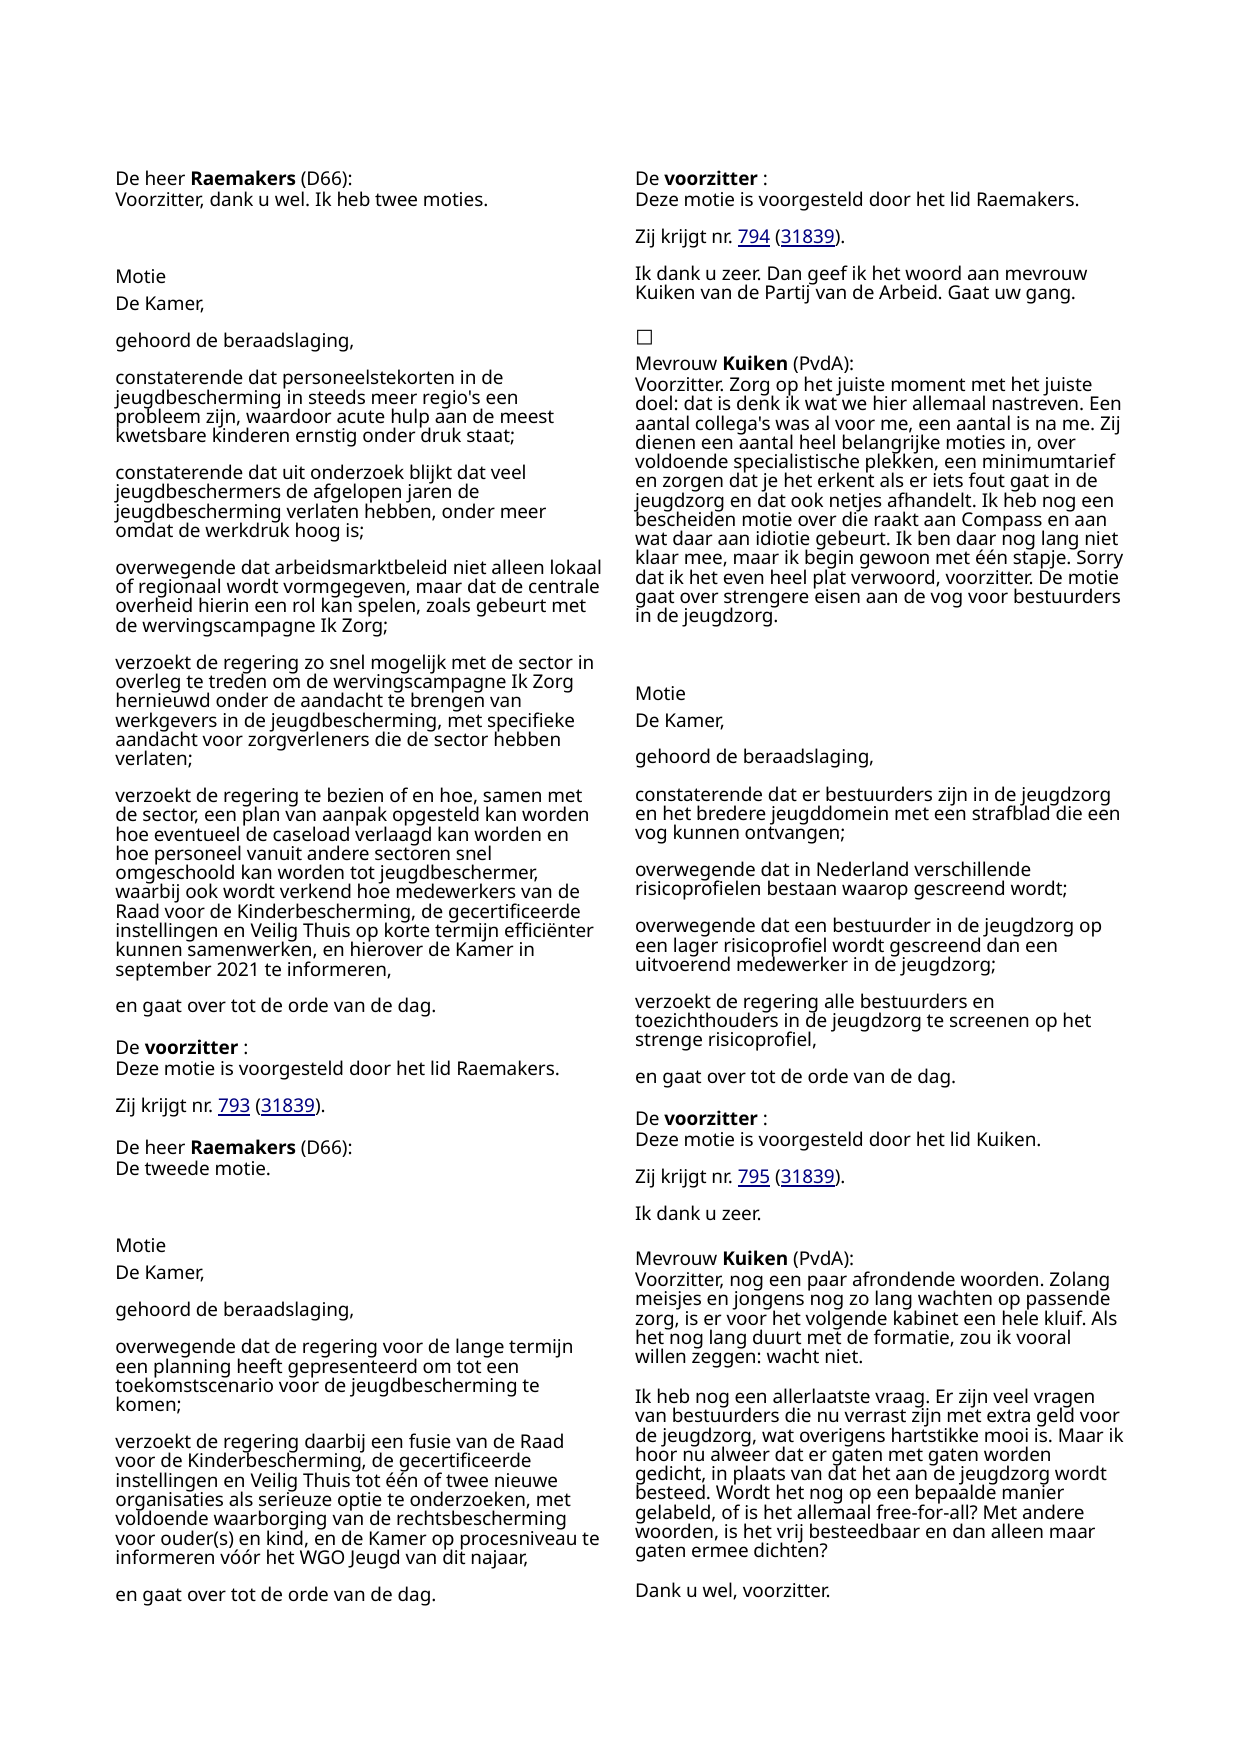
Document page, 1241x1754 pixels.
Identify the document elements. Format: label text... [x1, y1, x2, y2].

text constaterende dat uit onderzoek blijkt dat veel jeugdbeschermers de afgelopen jaren de jeugdbescherming verlaten hebben, onder meer omdat de werkdruk hoog is; [115, 464, 605, 541]
text ⬜ [635, 324, 1125, 350]
text gehoord de beraadslaging, [635, 748, 1125, 768]
text en gaat over tot de orde van de dag. [115, 997, 605, 1017]
text Mevrouw Kuiken (PvdA): [635, 1245, 1125, 1271]
text Zij krijgt nr. 794 (31839). [635, 228, 1125, 247]
text en gaat over tot de orde van de dag. [635, 1068, 1125, 1088]
text De heer Raemakers (D66): [115, 165, 605, 191]
text Motie [115, 264, 605, 289]
text verzoekt de regering alle bestuurders en toezichthouders in de jeugdzorg te screenen op het strenge risicoprofiel, [635, 993, 1125, 1051]
text Deze motie is voorgesteld door het lid Raemakers. [635, 191, 1125, 210]
text verzoekt de regering zo snel mogelijk met de sector in overleg te treden om de wervingscampagne Ik Zorg hernieuwd onder de aandacht te brengen van werkgevers in de jeugdbescherming, met specifieke aandacht voor zorgverleners die de sector hebben verlaten; [115, 654, 605, 769]
text Ik heb nog een allerlaatste vraag. Er zijn veel vragen van bestuurders die nu verrast zijn met extra geld voor de jeugdzorg, wat overigens hartstikke mooi is. Maar ik hoor nu alweer dat er gaten met gaten worden gedicht, in plaats van dat het aan de jeugdzorg wordt besteed. Wordt het nog op een bepaalde manier gelabeld, of is het allemaal free-for-all? Met andere woorden, is het vrij besteedbaar en dan alleen maar gaten ermee dichten? [635, 1388, 1125, 1561]
text Motie [635, 680, 1125, 706]
text constaterende dat personeelstekorten in de jeugdbescherming in steeds meer regio's een probleem zijn, waardoor acute hulp aan de meest kwetsbare kinderen ernstig onder druk staat; [115, 369, 605, 446]
text Voorzitter, nog een paar afrondende woorden. Zolang meisjes en jongens nog zo lang wachten op passende zorg, is er voor het volgende kabinet een hele kluif. Als het nog lang duurt met de formatie, zou ik vooral willen zeggen: wacht niet. [635, 1271, 1125, 1367]
text De Kamer, [115, 1264, 605, 1284]
text De Kamer, [635, 712, 1125, 731]
text en gaat over tot de orde van de dag. [115, 1586, 605, 1605]
text De tweede motie. [115, 1160, 605, 1179]
text overwegende dat de regering voor de lange termijn een planning heeft gepresenteerd om tot een toekomstscenario voor de jeugdbescherming te komen; [115, 1338, 605, 1415]
text De voorzitter : [635, 165, 1125, 191]
text De Kamer, [115, 295, 605, 315]
text Dank u wel, voorzitter. [635, 1582, 1125, 1601]
text constaterende dat er bestuurders zijn in de jeugdzorg en het bredere jeugddomein met een strafblad die een vog kunnen ontvangen; [635, 786, 1125, 843]
text Mevrouw Kuiken (PvdA): [635, 350, 1125, 376]
text Ik dank u zeer. [635, 1205, 1125, 1224]
text Zij krijgt nr. 795 (31839). [635, 1168, 1125, 1187]
text Voorzitter. Zorg op het juiste moment met het juiste doel: dat is denk ik wat we hier allemaal nastreven. Een aantal collega's was al voor me, een aantal is na me. Zij dienen een aantal heel belangrijke moties in, over voldoende specialistische plekken, een minimumtarief en zorgen dat je het erkent als er iets fout gaat in de jeugdzorg en dat ook netjes afhandelt. Ik heb nog een bescheiden motie over die raakt aan Compass en aan wat daar aan idiotie gebeurt. Ik ben daar nog lang niet klaar mee, maar ik begin gewoon met één stapje. Sorry dat ik het even heel plat verwoord, voorzitter. De motie gaat over strengere eisen aan de vog voor bestuurders in de jeugdzorg. [635, 376, 1125, 626]
text verzoekt de regering daarbij een fusie van de Raad voor de Kinderbescherming, de gecertificeerde instellingen en Veilig Thuis tot één of twee nieuwe organisaties als serieuze optie te onderzoeken, met voldoende waarborging van de rechtsbescherming voor ouder(s) en kind, en de Kamer op procesniveau te informeren vóór het WGO Jeugd van dit najaar, [115, 1433, 605, 1568]
text overwegende dat arbeidsmarktbeleid niet alleen lokaal of regionaal wordt vormgegeven, maar dat de centrale overheid hierin een rol kan spelen, zoals gebeurt met de wervingscampagne Ik Zorg; [115, 559, 605, 636]
text De heer Raemakers (D66): [115, 1134, 605, 1160]
text gehoord de beraadslaging, [115, 1301, 605, 1321]
text overwegende dat in Nederland verschillende risicoprofielen bestaan waarop gescreend wordt; [635, 861, 1125, 899]
text overwegende dat een bestuurder in de jeugdzorg op een lager risicoprofiel wordt gescreend dan een uitvoerend medewerker in de jeugdzorg; [635, 917, 1125, 975]
text Deze motie is voorgesteld door het lid Kuiken. [635, 1131, 1125, 1150]
text De voorzitter : [635, 1105, 1125, 1131]
text Deze motie is voorgesteld door het lid Raemakers. [115, 1060, 605, 1079]
text Zij krijgt nr. 793 (31839). [115, 1097, 605, 1116]
text Ik dank u zeer. Dan geef ik het woord aan mevrouw Kuiken van de Partij van de Arbeid. Gaat uw gang. [635, 265, 1125, 304]
text Voorzitter, dank u wel. Ik heb twee moties. [115, 191, 605, 210]
text gehoord de beraadslaging, [115, 332, 605, 352]
text Motie [115, 1233, 605, 1258]
text De voorzitter : [115, 1034, 605, 1060]
text verzoekt de regering te bezien of en hoe, samen met de sector, een plan van aanpak opgesteld kan worden hoe eventueel de caseload verlaagd kan worden en hoe personeel vanuit andere sectoren snel omgeschoold kan worden tot jeugdbeschermer, waarbij ook wordt verkend hoe medewerkers van de Raad voor de Kinderbescherming, de gecertificeerde instellingen en Veilig Thuis op korte termijn efficiënter kunnen samenwerken, en hierover de Kamer in september 2021 te informeren, [115, 787, 605, 980]
